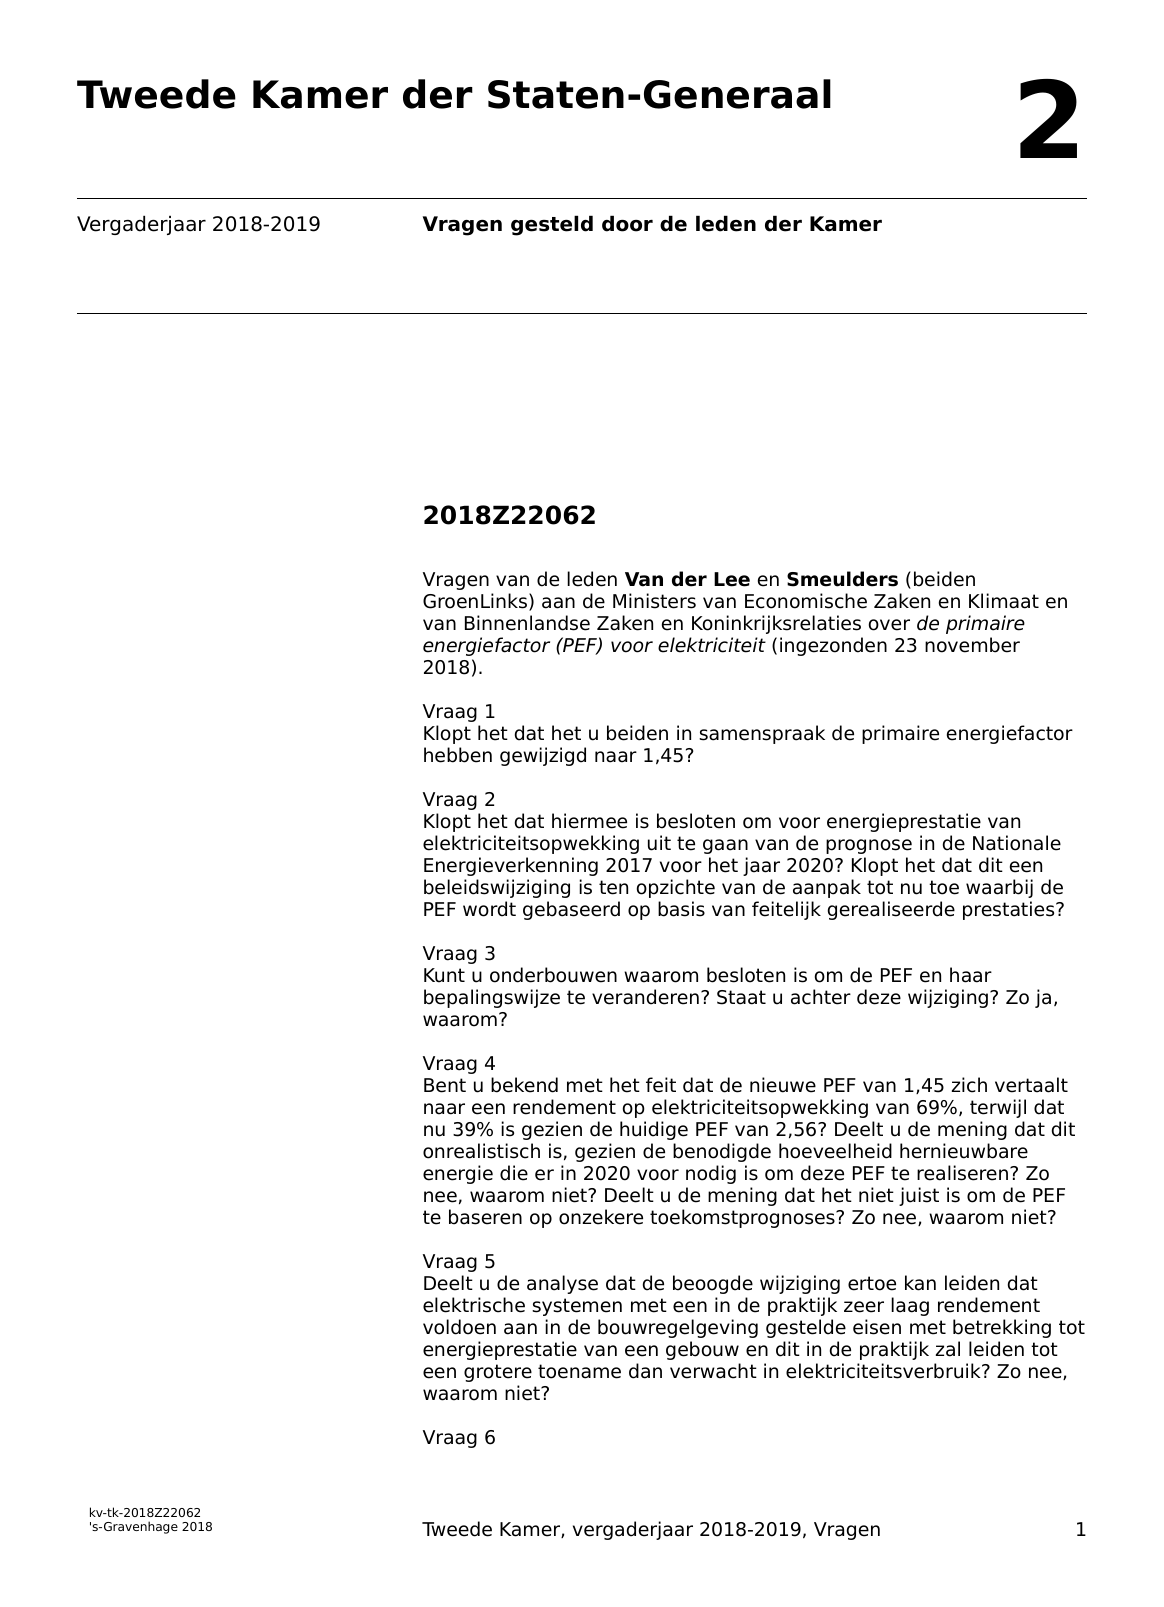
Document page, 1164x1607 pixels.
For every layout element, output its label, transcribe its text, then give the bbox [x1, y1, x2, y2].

text Vraag 2 [422, 789, 1087, 811]
text Vraag 3 [422, 943, 1087, 965]
table_header Tweede Kamer der Staten-Generaal [77, 59, 886, 198]
text Vraag 1 [422, 701, 1087, 723]
text Klopt het dat het u beiden in samenspraak de primaire energiefactor hebben gewijzigd naar 1,45? [422, 723, 1087, 767]
text 2018Z22062 [422, 501, 1087, 531]
table_cell Vragen gesteld door de leden der Kamer [422, 199, 1087, 313]
table_header 2 [886, 59, 1087, 198]
text Vraag 5 [422, 1251, 1087, 1273]
text Bent u bekend met het feit dat de nieuwe PEF van 1,45 zich vertaalt naar een rendement op elektriciteitsopwekking van 69%, terwijl dat nu 39% is gezien de huidige PEF van 2,56? Deelt u de mening dat dit onrealistisch is, gezien de benodigde hoeveelheid hernieuwbare energie die er in 2020 voor nodig is om deze PEF te realiseren? Zo nee, waarom niet? Deelt u de mening dat het niet juist is om de PEF te baseren op onzekere toekomstprognoses? Zo nee, waarom niet? [422, 1075, 1087, 1229]
text Vraag 4 [422, 1053, 1087, 1075]
table_cell Vergaderjaar 2018-2019 [77, 199, 422, 313]
text Deelt u de analyse dat de beoogde wijziging ertoe kan leiden dat elektrische systemen met een in de praktijk zeer laag rendement voldoen aan in de bouwregelgeving gestelde eisen met betrekking tot energieprestatie van een gebouw en dit in de praktijk zal leiden tot een grotere toename dan verwacht in elektriciteitsverbruik? Zo nee, waarom niet? [422, 1273, 1087, 1405]
text kv-tk-2018Z22062 [88, 1506, 323, 1520]
text 's-Gravenhage 2018 [88, 1520, 323, 1534]
text Vragen van de leden Van der Lee en Smeulders (beiden GroenLinks) aan de Ministers van Economische Zaken en Klimaat en van Binnenlandse Zaken en Koninkrijksrelaties over de primaire energiefactor (PEF) voor elektriciteit (ingezonden 23 november 2018). [422, 569, 1087, 679]
text Vraag 6 [422, 1427, 1087, 1449]
text Kunt u onderbouwen waarom besloten is om de PEF en haar bepalingswijze te veranderen? Staat u achter deze wijziging? Zo ja, waarom? [422, 965, 1087, 1031]
text Klopt het dat hiermee is besloten om voor energieprestatie van elektriciteitsopwekking uit te gaan van de prognose in de Nationale Energieverkenning 2017 voor het jaar 2020? Klopt het dat dit een beleidswijziging is ten opzichte van de aanpak tot nu toe waarbij de PEF wordt gebaseerd op basis van feitelijk gerealiseerde prestaties? [422, 811, 1087, 921]
